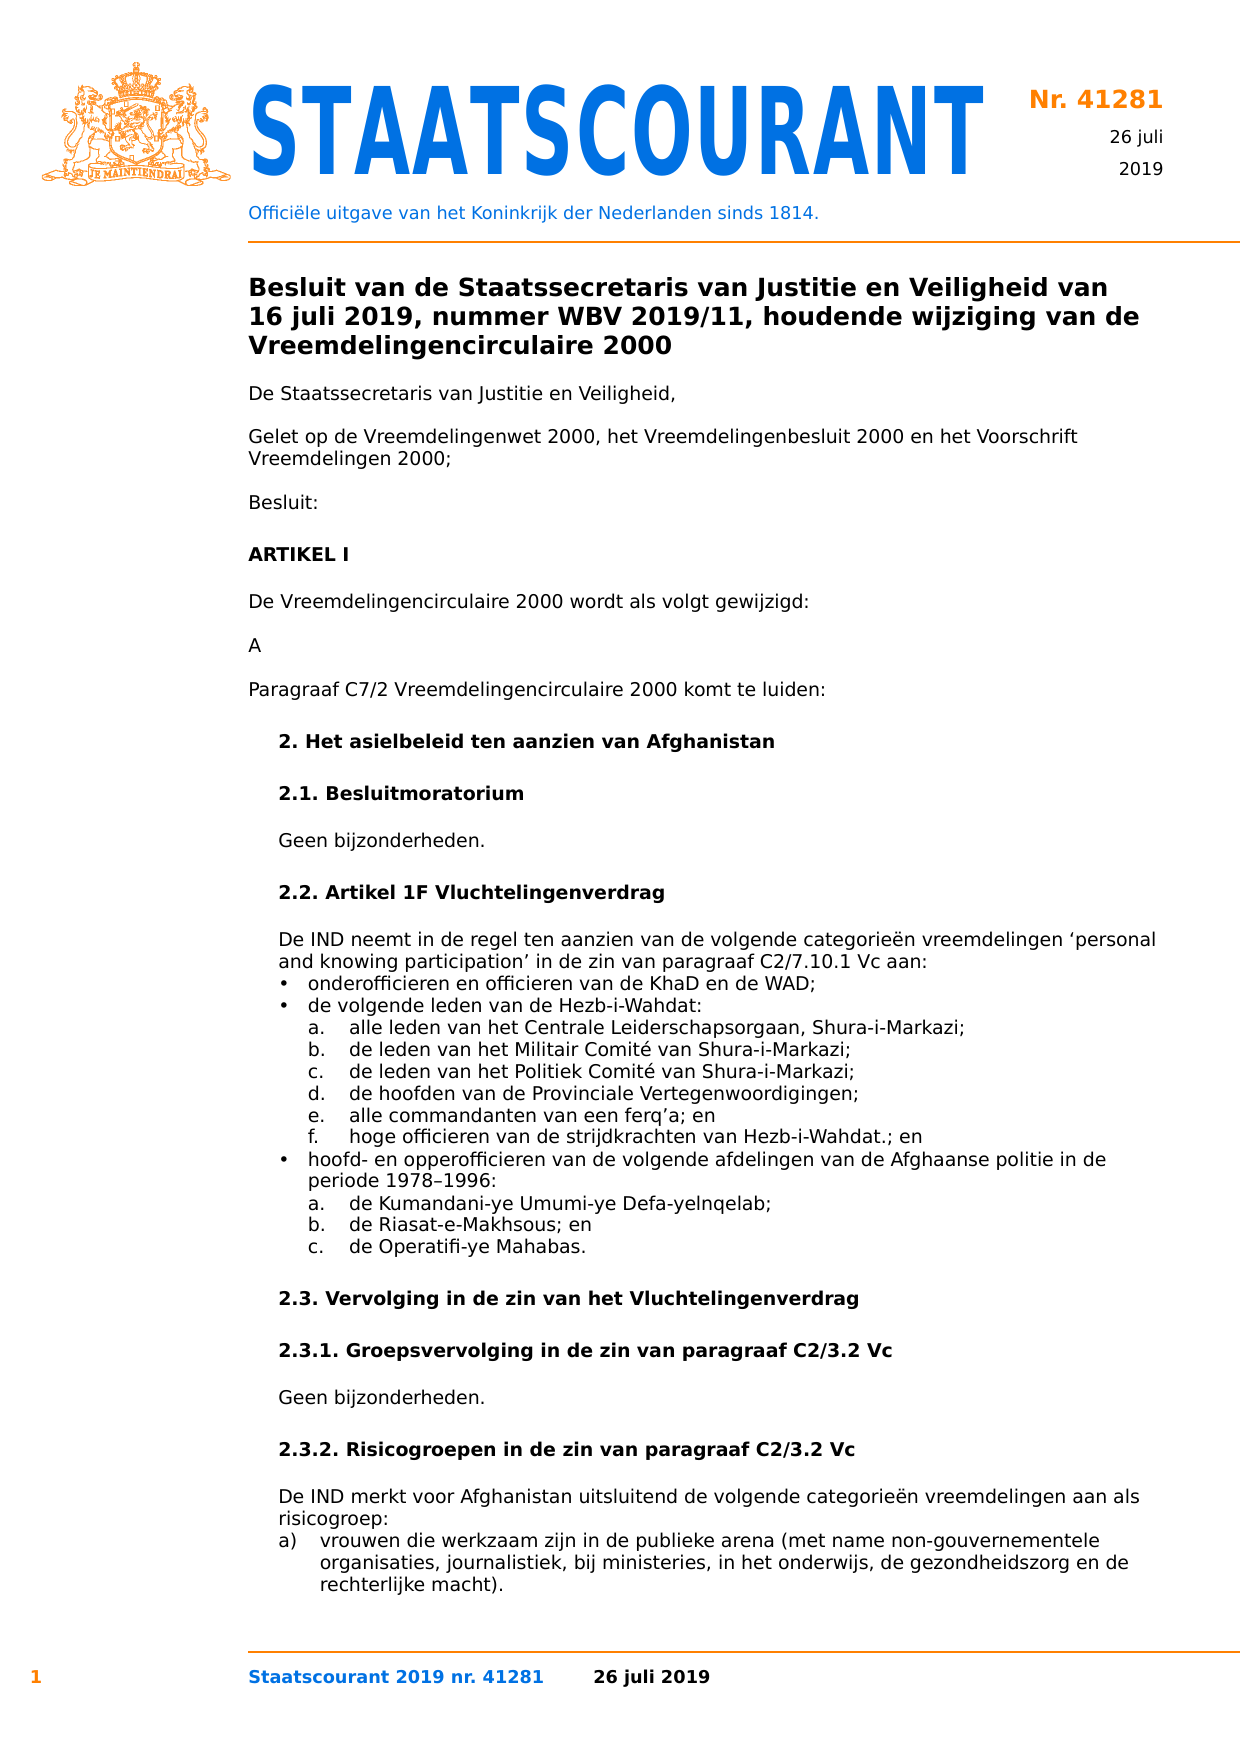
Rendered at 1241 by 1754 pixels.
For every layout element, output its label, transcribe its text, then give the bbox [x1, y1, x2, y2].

text Geen bijzonderheden. [278, 1387, 1163, 1409]
text • hoofd- en opperofficieren van de volgende afdelingen van de Afghaanse politie in de periode 1978–1996: [278, 1148, 1163, 1192]
subtitle 2.2. Artikel 1F Vluchtelingenverdrag [278, 882, 1163, 904]
table_header Nr. 41281 [998, 62, 1240, 121]
text c. de leden van het Politiek Comité van Shura-i-Markazi; [308, 1061, 1163, 1082]
text b. de leden van het Militair Comité van Shura-i-Markazi; [308, 1038, 1163, 1061]
text a) vrouwen die werkzaam zijn in de publieke arena (met name non-gouvernementele organisaties, journalistiek, bij ministeries, in het onderwijs, de gezondheidszorg en de rechterlijke macht). [278, 1530, 1163, 1596]
table_header [25, 62, 248, 241]
text Paragraaf C7/2 Vreemdelingencirculaire 2000 komt te luiden: [248, 679, 1163, 701]
table_cell 26 juli [998, 121, 1240, 153]
text b. de Riasat-e-Makhsous; en [308, 1214, 1163, 1236]
text • onderofficieren en officieren van de KhaD en de WAD; [278, 973, 1163, 994]
subtitle 2. Het asielbeleid ten aanzien van Afghanistan [278, 731, 1163, 753]
text Geen bijzonderheden. [278, 830, 1163, 852]
text d. de hoofden van de Provinciale Vertegenwoordigingen; [308, 1082, 1163, 1104]
text • de volgende leden van de Hezb-i-Wahdat: [278, 994, 1163, 1017]
text Gelet op de Vreemdelingenwet 2000, het Vreemdelingenbesluit 2000 en het Voorschrift Vreemdelingen 2000; [248, 426, 1163, 470]
text De IND merkt voor Afghanistan uitsluitend de volgende categorieën vreemdelingen aan als risicogroep: [278, 1486, 1163, 1530]
text De Vreemdelingencirculaire 2000 wordt als volgt gewijzigd: [248, 591, 1163, 613]
picture [41, 62, 231, 186]
text A [248, 635, 1163, 657]
subtitle 2.3. Vervolging in de zin van het Vluchtelingenverdrag [278, 1288, 1163, 1310]
subtitle 2.3.2. Risicogroepen in de zin van paragraaf C2/3.2 Vc [278, 1439, 1163, 1461]
subtitle Besluit van de Staatssecretaris van Justitie en Veiligheid van 16 juli 2019, nummer WBV 2019/11, houdende wijziging van de Vreemdelingencirculaire 2000 [248, 273, 1163, 361]
text c. de Operatifi-ye Mahabas. [308, 1236, 1163, 1258]
subtitle ARTIKEL I [248, 544, 1163, 566]
table_cell Officiële uitgave van het Koninkrijk der Nederlanden sinds 1814. [248, 203, 1240, 241]
subtitle 2.1. Besluitmoratorium [278, 783, 1163, 805]
text a. de Kumandani-ye Umumi-ye Defa-yelnqelab; [308, 1192, 1163, 1214]
text e. alle commandanten van een ferq’a; en [308, 1104, 1163, 1126]
text De Staatssecretaris van Justitie en Veiligheid, [248, 382, 1163, 404]
table_header STAATSCOURANT [248, 62, 998, 203]
text De IND neemt in de regel ten aanzien van de volgende categorieën vreemdelingen ‘personal and knowing participation’ in de zin van paragraaf C2/7.10.1 Vc aan: [278, 929, 1163, 973]
table_cell 2019 [998, 153, 1240, 203]
text a. alle leden van het Centrale Leiderschapsorgaan, Shura-i-Markazi; [308, 1017, 1163, 1038]
text Besluit: [248, 492, 1163, 514]
subtitle 2.3.1. Groepsvervolging in de zin van paragraaf C2/3.2 Vc [278, 1340, 1163, 1362]
text f. hoge officieren van de strijdkrachten van Hezb-i-Wahdat.; en [308, 1126, 1163, 1148]
